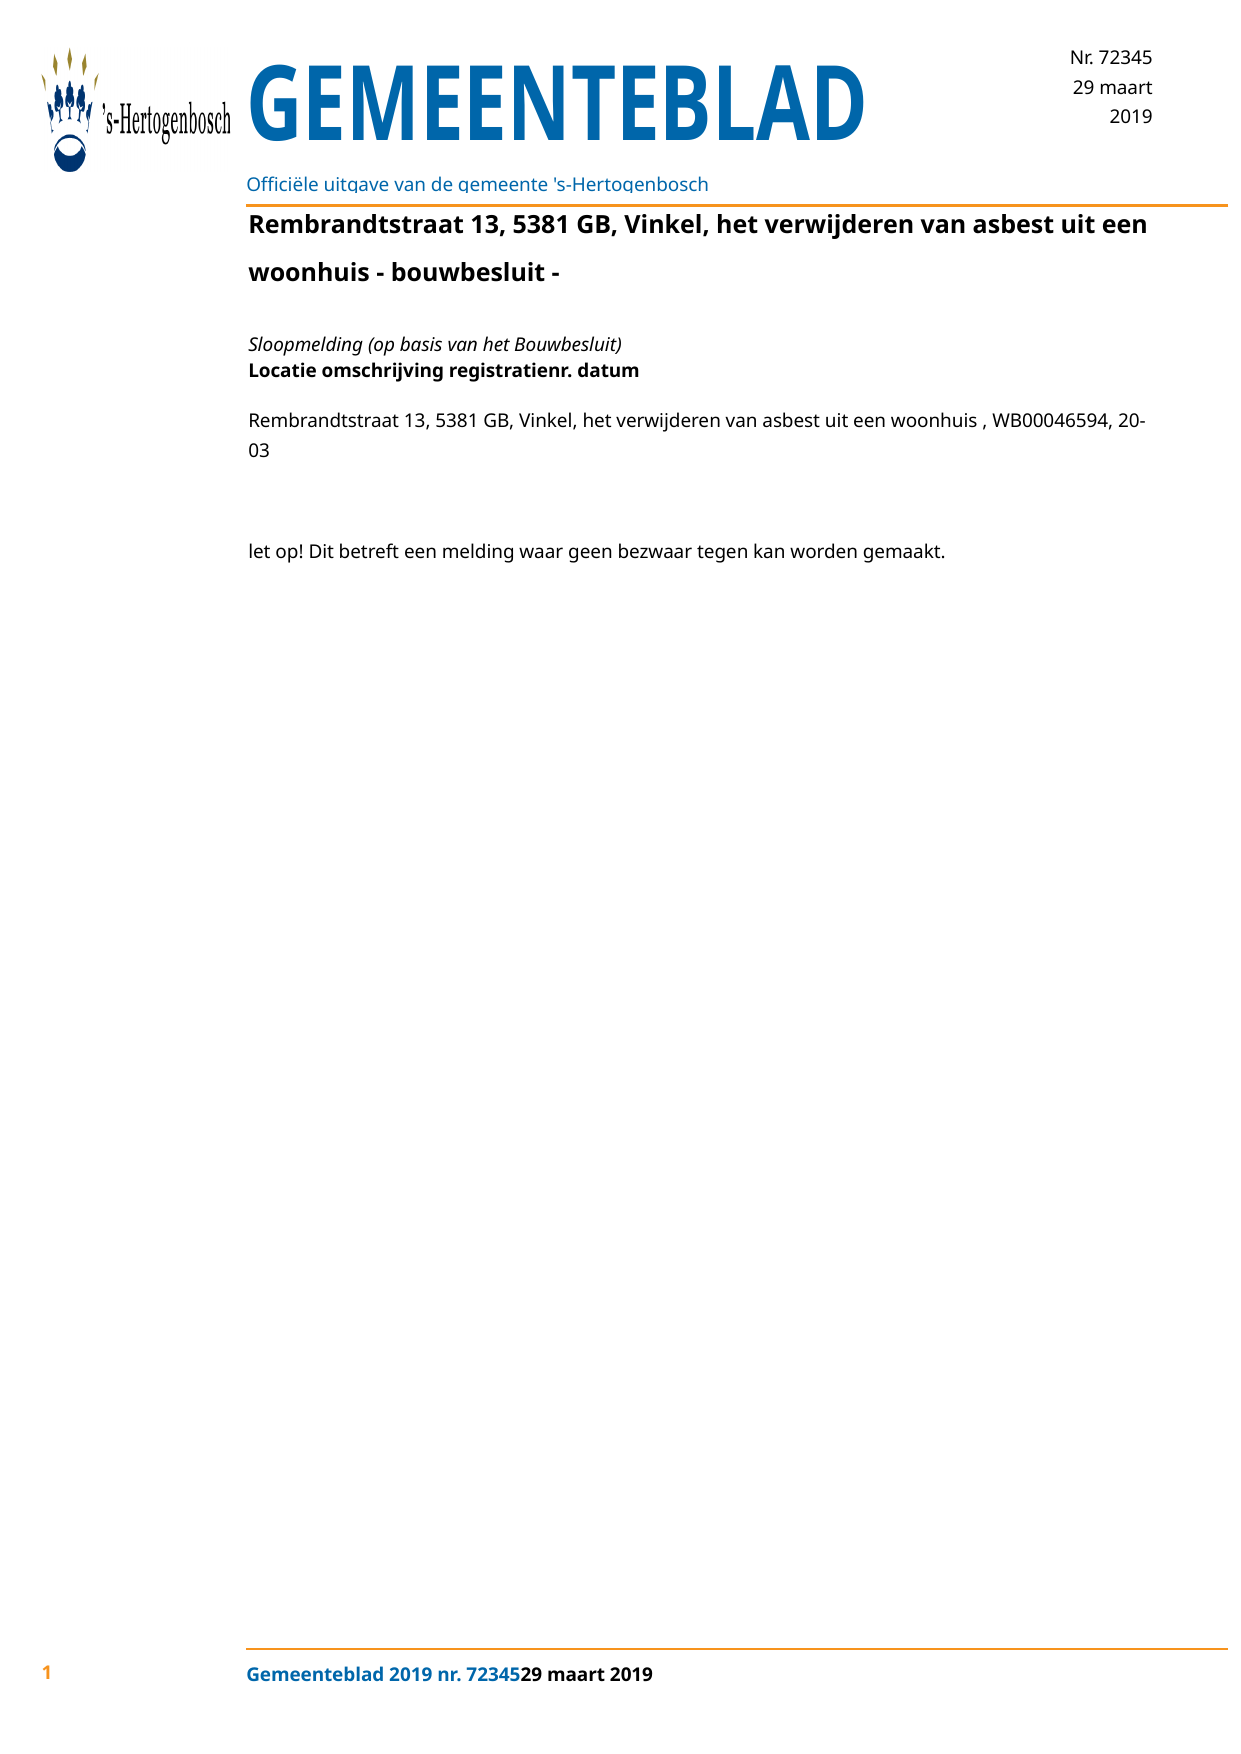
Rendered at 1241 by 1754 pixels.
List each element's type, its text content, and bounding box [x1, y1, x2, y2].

text let op! Dit betreft een melding waar geen bezwaar tegen kan worden gemaakt. [248, 538, 1152, 564]
text Rembrandtstraat 13, 5381 GB, Vinkel, het verwijderen van asbest uit een woonhuis - bouwbesluit - [248, 207, 1152, 288]
text Locatie omschrijving registratienr. datum [248, 357, 1152, 383]
text Rembrandtstraat 13, 5381 GB, Vinkel, het verwijderen van asbest uit een woonhuis , WB00046594, 20-03 [248, 408, 1152, 463]
picture [41, 47, 231, 172]
text Sloopmelding (op basis van het Bouwbesluit) [248, 331, 1152, 357]
